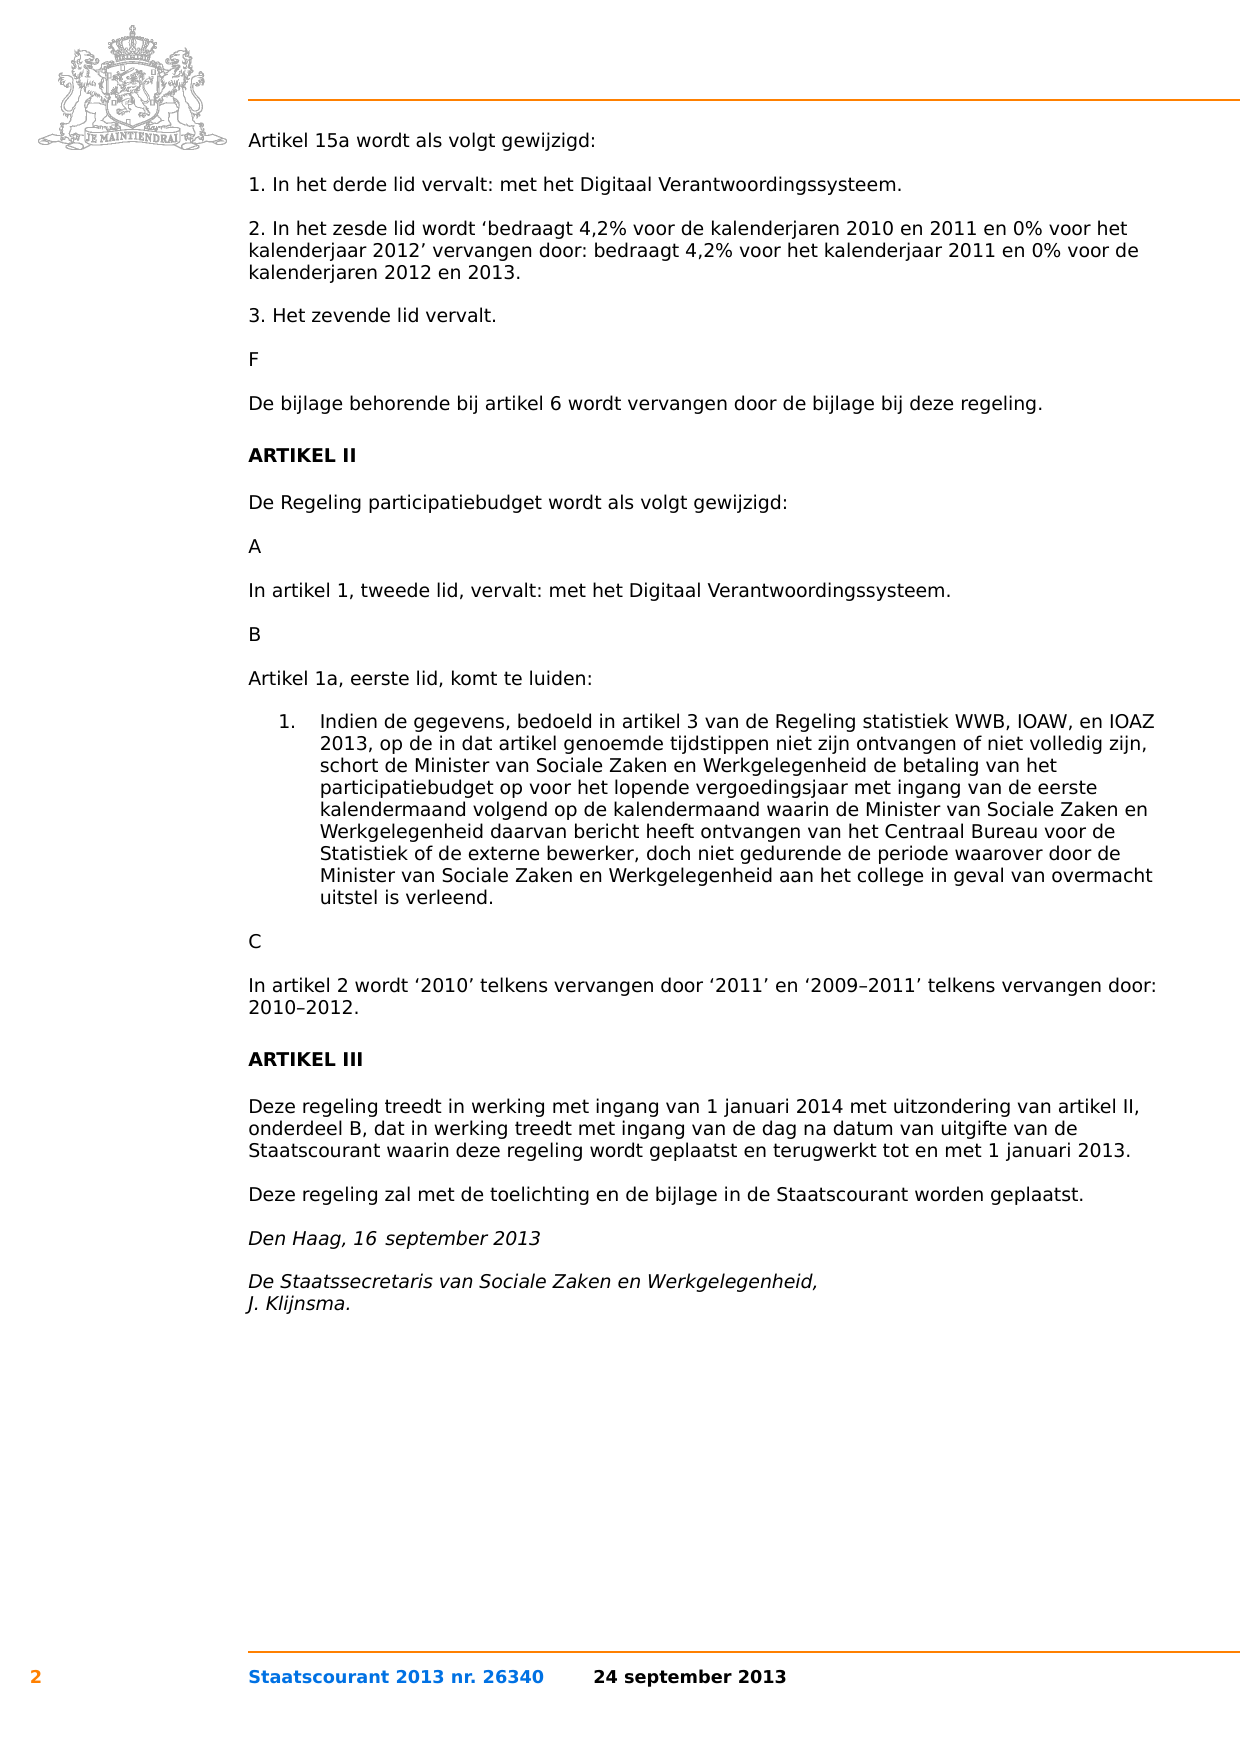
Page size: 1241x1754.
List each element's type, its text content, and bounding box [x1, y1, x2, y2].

text De bijlage behorende bij artikel 6 wordt vervangen door de bijlage bij deze regeling. [248, 393, 1163, 415]
text 1. In het derde lid vervalt: met het Digitaal Verantwoordingssysteem. [248, 174, 1163, 196]
text Artikel 1a, eerste lid, komt te luiden: [248, 667, 1163, 689]
text B [248, 624, 1163, 646]
text In artikel 2 wordt ‘2010’ telkens vervangen door ‘2011’ en ‘2009–2011’ telkens vervangen door: 2010–2012. [248, 975, 1163, 1019]
picture [38, 25, 227, 150]
subtitle ARTIKEL III [248, 1049, 1163, 1071]
text De Regeling participatiebudget wordt als volgt gewijzigd: [248, 492, 1163, 514]
text A [248, 536, 1163, 558]
text Deze regeling treedt in werking met ingang van 1 januari 2014 met uitzondering van artikel II, onderdeel B, dat in werking treedt met ingang van de dag na datum van uitgifte van de Staatscourant waarin deze regeling wordt geplaatst en terugwerkt tot en met 1 januari 2013. [248, 1096, 1163, 1162]
text Den Haag, 16 september 2013 [248, 1227, 1163, 1249]
text C [248, 931, 1163, 953]
text 3. Het zevende lid vervalt. [248, 305, 1163, 327]
text 2. In het zesde lid wordt ‘bedraagt 4,2% voor de kalenderjaren 2010 en 2011 en 0% voor het kalenderjaar 2012’ vervangen door: bedraagt 4,2% voor het kalenderjaar 2011 en 0% voor de kalenderjaren 2012 en 2013. [248, 218, 1163, 283]
text Deze regeling zal met de toelichting en de bijlage in de Staatscourant worden geplaatst. [248, 1184, 1163, 1206]
text De Staatssecretaris van Sociale Zaken en Werkgelegenheid, J. Klijnsma. [248, 1271, 1163, 1315]
text 1. Indien de gegevens, bedoeld in artikel 3 van de Regeling statistiek WWB, IOAW, en IOAZ 2013, op de in dat artikel genoemde tijdstippen niet zijn ontvangen of niet volledig zijn, schort de Minister van Sociale Zaken en Werkgelegenheid de betaling van het participatiebudget op voor het lopende vergoedingsjaar met ingang van de eerste kalendermaand volgend op de kalendermaand waarin de Minister van Sociale Zaken en Werkgelegenheid daarvan bericht heeft ontvangen van het Centraal Bureau voor de Statistiek of de externe bewerker, doch niet gedurende de periode waarover door de Minister van Sociale Zaken en Werkgelegenheid aan het college in geval van overmacht uitstel is verleend. [278, 711, 1163, 909]
text F [248, 349, 1163, 371]
subtitle ARTIKEL II [248, 445, 1163, 467]
text In artikel 1, tweede lid, vervalt: met het Digitaal Verantwoordingssysteem. [248, 580, 1163, 602]
text Artikel 15a wordt als volgt gewijzigd: [248, 130, 1163, 152]
